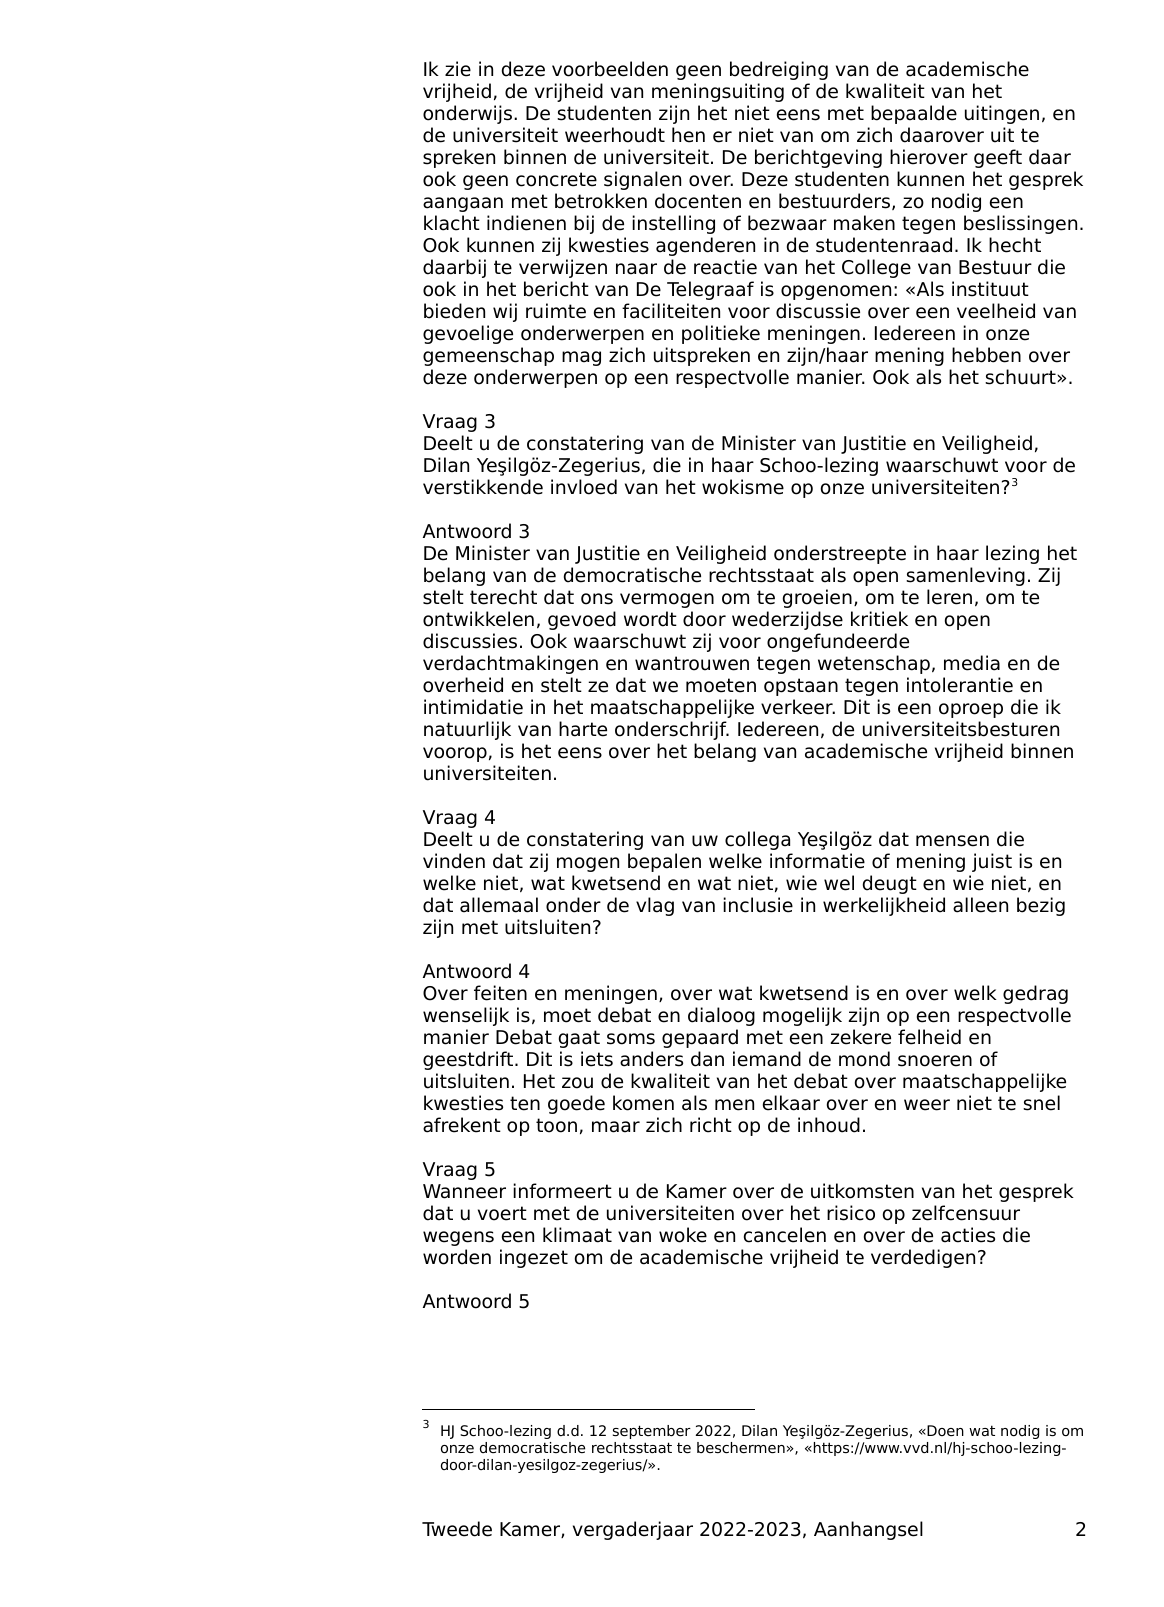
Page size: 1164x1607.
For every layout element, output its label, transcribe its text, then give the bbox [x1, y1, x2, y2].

text Antwoord 3 [422, 521, 1087, 543]
text HJ Schoo-lezing d.d. 12 september 2022, Dilan Yeşilgöz-Zegerius, «Doen wat nodig is om onze democratische rechtsstaat te beschermen», «https://www.vvd.nl/hj-schoo-lezing-door-dilan-yesilgoz-zegerius/». [422, 1418, 1087, 1474]
text Over feiten en meningen, over wat kwetsend is en over welk gedrag wenselijk is, moet debat en dialoog mogelijk zijn op een respectvolle manier Debat gaat soms gepaard met een zekere felheid en geestdrift. Dit is iets anders dan iemand de mond snoeren of uitsluiten. Het zou de kwaliteit van het debat over maatschappelijke kwesties ten goede komen als men elkaar over en weer niet te snel afrekent op toon, maar zich richt op de inhoud. [422, 983, 1087, 1137]
text Vraag 4 [422, 807, 1087, 829]
text Ik zie in deze voorbeelden geen bedreiging van de academische vrijheid, de vrijheid van meningsuiting of de kwaliteit van het onderwijs. De studenten zijn het niet eens met bepaalde uitingen, en de universiteit weerhoudt hen er niet van om zich daarover uit te spreken binnen de universiteit. De berichtgeving hierover geeft daar ook geen concrete signalen over. Deze studenten kunnen het gesprek aangaan met betrokken docenten en bestuurders, zo nodig een klacht indienen bij de instelling of bezwaar maken tegen beslissingen. Ook kunnen zij kwesties agenderen in de studentenraad. Ik hecht daarbij te verwijzen naar de reactie van het College van Bestuur die ook in het bericht van De Telegraaf is opgenomen: «Als instituut bieden wij ruimte en faciliteiten voor discussie over een veelheid van gevoelige onderwerpen en politieke meningen. Iedereen in onze gemeenschap mag zich uitspreken en zijn/haar mening hebben over deze onderwerpen op een respectvolle manier. Ook als het schuurt». [422, 59, 1087, 389]
text Deelt u de constatering van uw collega Yeşilgöz dat mensen die vinden dat zij mogen bepalen welke informatie of mening juist is en welke niet, wat kwetsend en wat niet, wie wel deugt en wie niet, en dat allemaal onder de vlag van inclusie in werkelijkheid alleen bezig zijn met uitsluiten? [422, 829, 1087, 939]
text Vraag 3 [422, 411, 1087, 433]
text Vraag 5 [422, 1159, 1087, 1181]
text De Minister van Justitie en Veiligheid onderstreepte in haar lezing het belang van de democratische rechtsstaat als open samenleving. Zij stelt terecht dat ons vermogen om te groeien, om te leren, om te ontwikkelen, gevoed wordt door wederzijdse kritiek en open discussies. Ook waarschuwt zij voor ongefundeerde verdachtmakingen en wantrouwen tegen wetenschap, media en de overheid en stelt ze dat we moeten opstaan tegen intolerantie en intimidatie in het maatschappelijke verkeer. Dit is een oproep die ik natuurlijk van harte onderschrijf. Iedereen, de universiteitsbesturen voorop, is het eens over het belang van academische vrijheid binnen universiteiten. [422, 543, 1087, 785]
text Deelt u de constatering van de Minister van Justitie en Veiligheid, Dilan Yeşilgöz-Zegerius, die in haar Schoo-lezing waarschuwt voor de verstikkende invloed van het wokisme op onze universiteiten? [422, 433, 1087, 499]
text Antwoord 4 [422, 961, 1087, 983]
text Wanneer informeert u de Kamer over de uitkomsten van het gesprek dat u voert met de universiteiten over het risico op zelfcensuur wegens een klimaat van woke en cancelen en over de acties die worden ingezet om de academische vrijheid te verdedigen? [422, 1181, 1087, 1269]
text Antwoord 5 [422, 1291, 1087, 1313]
